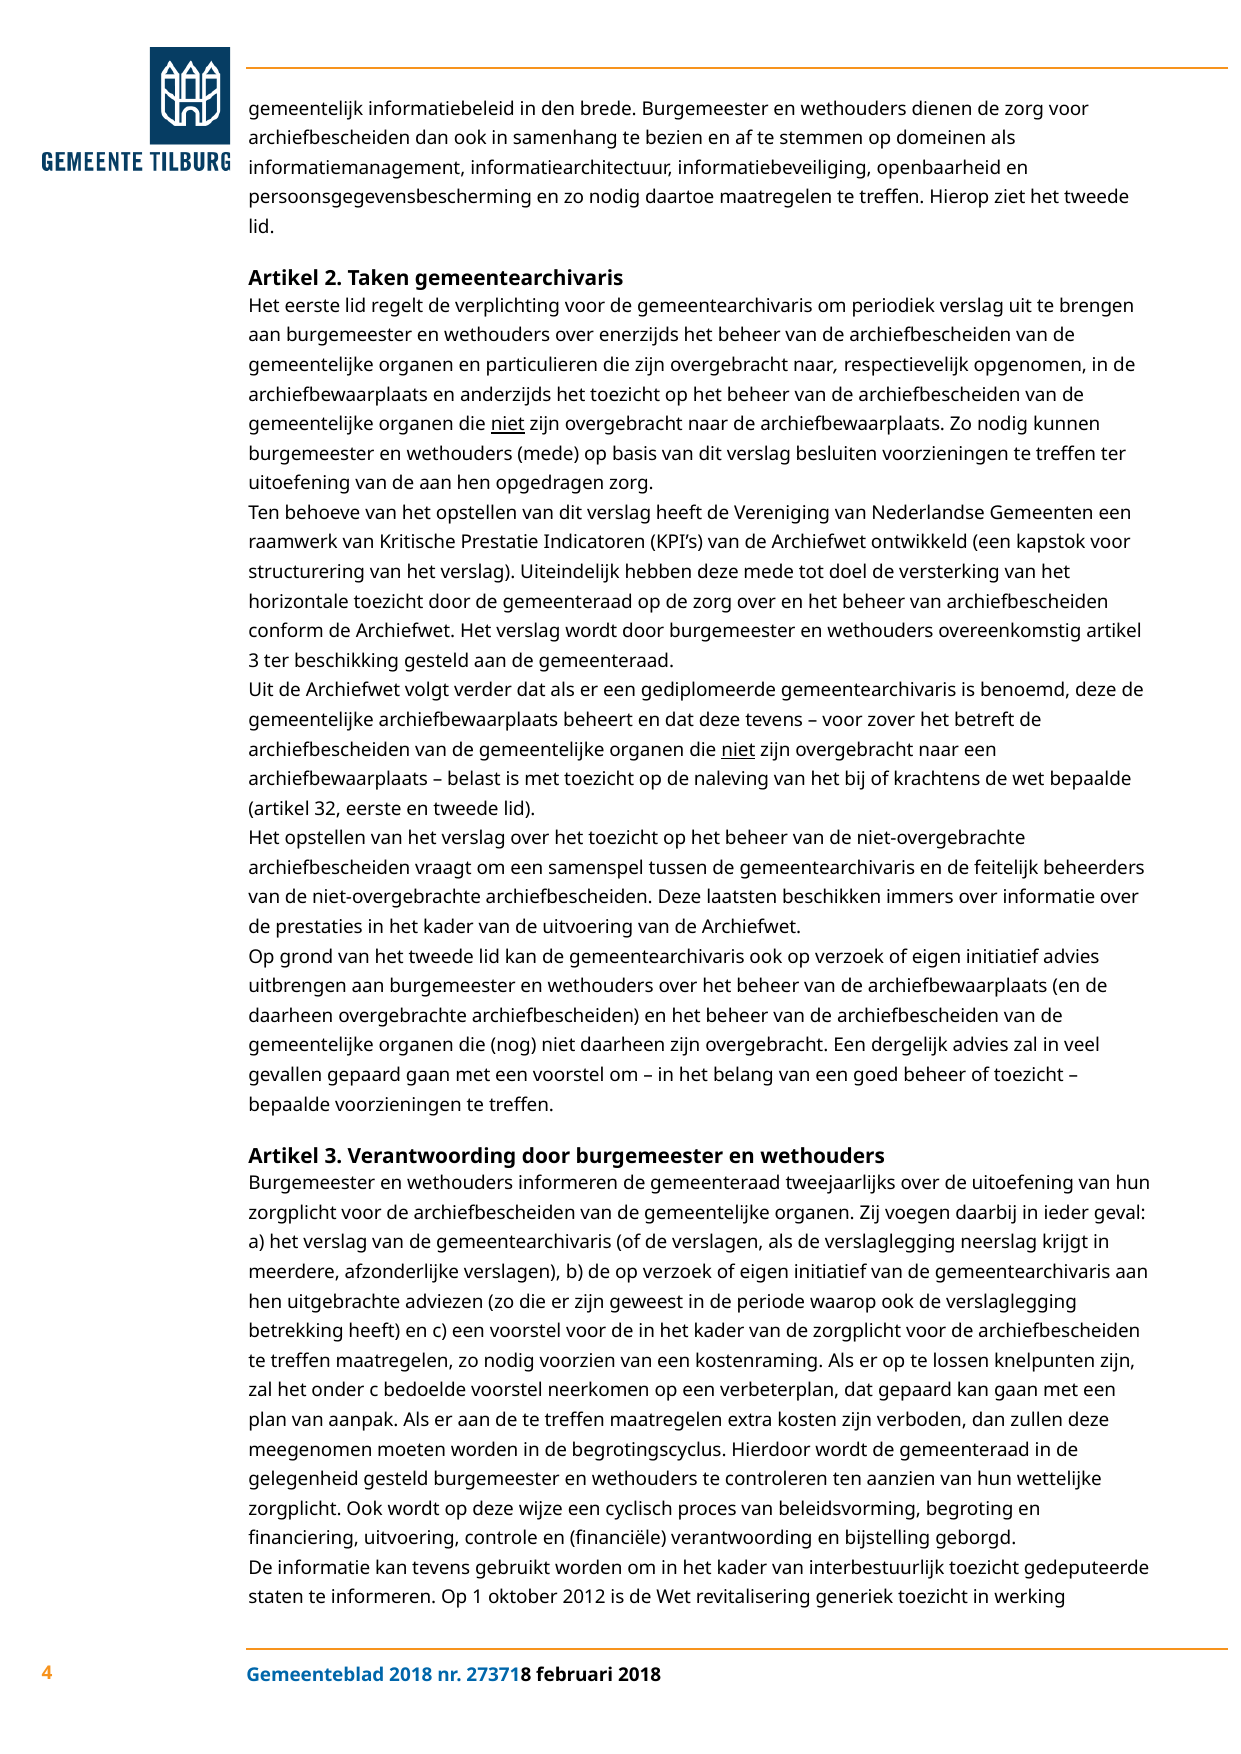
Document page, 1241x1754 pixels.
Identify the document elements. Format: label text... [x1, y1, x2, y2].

text Uit de Archiefwet volgt verder dat als er een gediplomeerde gemeentearchivaris is benoemd, deze de gemeentelijke archiefbewaarplaats beheert en dat deze tevens – voor zover het betreft de archiefbescheiden van de gemeentelijke organen die niet zijn overgebracht naar een archiefbewaarplaats – belast is met toezicht op de naleving van het bij of krachtens de wet bepaalde (artikel 32, eerste en tweede lid). [248, 677, 1152, 821]
text Het eerste lid regelt de verplichting voor de gemeentearchivaris om periodiek verslag uit te brengen aan burgemeester en wethouders over enerzijds het beheer van de archiefbescheiden van de gemeentelijke organen en particulieren die zijn overgebracht naar, respectievelijk opgenomen, in de archiefbewaarplaats en anderzijds het toezicht op het beheer van de archiefbescheiden van de gemeentelijke organen die niet zijn overgebracht naar de archiefbewaarplaats. Zo nodig kunnen burgemeester en wethouders (mede) op basis van dit verslag besluiten voorzieningen te treffen ter uitoefening van de aan hen opgedragen zorg. [248, 292, 1152, 495]
text gemeentelijk informatiebeleid in den brede. Burgemeester en wethouders dienen de zorg voor archiefbescheiden dan ook in samenhang te bezien en af te stemmen op domeinen als informatiemanagement, informatiearchitectuur, informatiebeveiliging, openbaarheid en persoonsgegevensbescherming en zo nodig daartoe maatregelen te treffen. Hierop ziet het tweede lid. [248, 95, 1152, 239]
text Op grond van het tweede lid kan de gemeentearchivaris ook op verzoek of eigen initiatief advies uitbrengen aan burgemeester en wethouders over het beheer van de archiefbewaarplaats (en de daarheen overgebrachte archiefbescheiden) en het beheer van de archiefbescheiden van de gemeentelijke organen die (nog) niet daarheen zijn overgebracht. Een dergelijk advies zal in veel gevallen gepaard gaan met een voorstel om – in het belang van een goed beheer of toezicht – bepaalde voorzieningen te treffen. [248, 943, 1152, 1116]
text De informatie kan tevens gebruikt worden om in het kader van interbestuurlijk toezicht gedeputeerde staten te informeren. Op 1 oktober 2012 is de Wet revitalisering generiek toezicht in werking [248, 1554, 1152, 1609]
text Ten behoeve van het opstellen van dit verslag heeft de Vereniging van Nederlandse Gemeenten een raamwerk van Kritische Prestatie Indicatoren (KPI’s) van de Archiefwet ontwikkeld (een kapstok voor structurering van het verslag). Uiteindelijk hebben deze mede tot doel de versterking van het horizontale toezicht door de gemeenteraad op de zorg over en het beheer van archiefbescheiden conform de Archiefwet. Het verslag wordt door burgemeester en wethouders overeenkomstig artikel 3 ter beschikking gesteld aan de gemeenteraad. [248, 499, 1152, 673]
picture [41, 47, 231, 172]
text Artikel 3. Verantwoording door burgemeester en wethouders [248, 1141, 1152, 1169]
text Artikel 2. Taken gemeentearchivaris [248, 263, 1152, 292]
text Het opstellen van het verslag over het toezicht op het beheer van de niet-overgebrachte archiefbescheiden vraagt om een samenspel tussen de gemeentearchivaris en de feitelijk beheerders van de niet-overgebrachte archiefbescheiden. Deze laatsten beschikken immers over informatie over de prestaties in het kader van de uitvoering van de Archiefwet. [248, 824, 1152, 939]
text Burgemeester en wethouders informeren de gemeenteraad tweejaarlijks over de uitoefening van hun zorgplicht voor de archiefbescheiden van de gemeentelijke organen. Zij voegen daarbij in ieder geval: a) het verslag van de gemeentearchivaris (of de verslagen, als de verslaglegging neerslag krijgt in meerdere, afzonderlijke verslagen), b) de op verzoek of eigen initiatief van de gemeentearchivaris aan hen uitgebrachte adviezen (zo die er zijn geweest in de periode waarop ook de verslaglegging betrekking heeft) en c) een voorstel voor de in het kader van de zorgplicht voor de archiefbescheiden te treffen maatregelen, zo nodig voorzien van een kostenraming. Als er op te lossen knelpunten zijn, zal het onder c bedoelde voorstel neerkomen op een verbeterplan, dat gepaard kan gaan met een plan van aanpak. Als er aan de te treffen maatregelen extra kosten zijn verboden, dan zullen deze meegenomen moeten worden in de begrotingscyclus. Hierdoor wordt de gemeenteraad in de gelegenheid gesteld burgemeester en wethouders te controleren ten aanzien van hun wettelijke zorgplicht. Ook wordt op deze wijze een cyclisch proces van beleidsvorming, begroting en financiering, uitvoering, controle en (financiële) verantwoording en bijstelling geborgd. [248, 1169, 1152, 1550]
